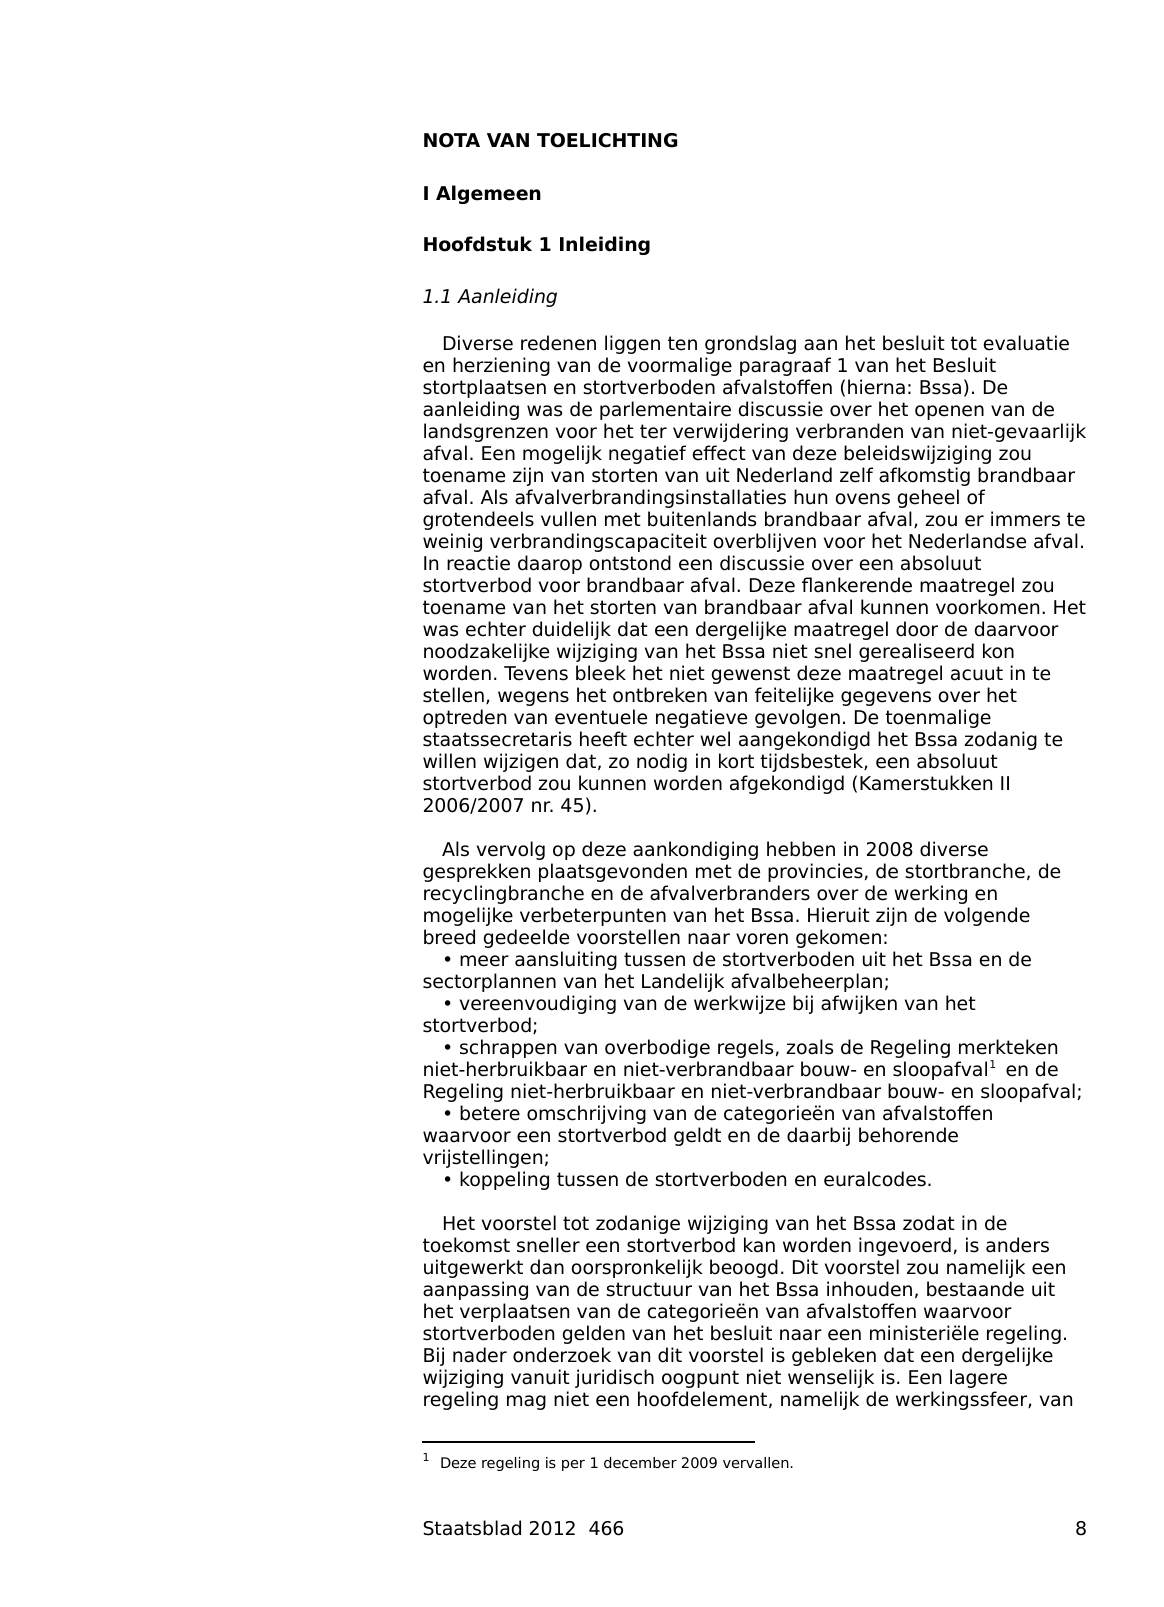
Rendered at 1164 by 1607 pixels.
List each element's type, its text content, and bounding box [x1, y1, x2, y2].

subtitle Hoofdstuk 1 Inleiding [422, 234, 1087, 256]
text • vereenvoudiging van de werkwijze bij afwijken van het stortverbod; [422, 993, 1087, 1037]
text • koppeling tussen de stortverboden en euralcodes. [422, 1169, 1087, 1191]
subtitle 1.1 Aanleiding [422, 286, 1087, 308]
text Als vervolg op deze aankondiging hebben in 2008 diverse gesprekken plaatsgevonden met de provincies, de stortbranche, de recyclingbranche en de afvalverbranders over de werking en mogelijke verbeterpunten van het Bssa. Hieruit zijn de volgende breed gedeelde voorstellen naar voren gekomen: [422, 839, 1087, 949]
text • schrappen van overbodige regels, zoals de Regeling merkteken niet-herbruikbaar en niet-verbrandbaar bouw- en sloopafval en de Regeling niet-herbruikbaar en niet-verbrandbaar bouw- en sloopafval; [422, 1037, 1087, 1103]
text Het voorstel tot zodanige wijziging van het Bssa zodat in de toekomst sneller een stortverbod kan worden ingevoerd, is anders uitgewerkt dan oorspronkelijk beoogd. Dit voorstel zou namelijk een aanpassing van de structuur van het Bssa inhouden, bestaande uit het verplaatsen van de categorieën van afvalstoffen waarvoor stortverboden gelden van het besluit naar een ministeriële regeling. Bij nader onderzoek van dit voorstel is gebleken dat een dergelijke wijziging vanuit juridisch oogpunt niet wenselijk is. Een lagere regeling mag niet een hoofdelement, namelijk de werkingssfeer, van [422, 1213, 1087, 1411]
subtitle NOTA VAN TOELICHTING [422, 130, 1087, 152]
subtitle I Algemeen [422, 182, 1087, 204]
text • meer aansluiting tussen de stortverboden uit het Bssa en de sectorplannen van het Landelijk afvalbeheerplan; [422, 949, 1087, 993]
text • betere omschrijving van de categorieën van afvalstoffen waarvoor een stortverbod geldt en de daarbij behorende vrijstellingen; [422, 1103, 1087, 1169]
text Diverse redenen liggen ten grondslag aan het besluit tot evaluatie en herziening van de voormalige paragraaf 1 van het Besluit stortplaatsen en stortverboden afvalstoffen (hierna: Bssa). De aanleiding was de parlementaire discussie over het openen van de landsgrenzen voor het ter verwijdering verbranden van niet-gevaarlijk afval. Een mogelijk negatief effect van deze beleidswijziging zou toename zijn van storten van uit Nederland zelf afkomstig brandbaar afval. Als afvalverbrandingsinstallaties hun ovens geheel of grotendeels vullen met buitenlands brandbaar afval, zou er immers te weinig verbrandingscapaciteit overblijven voor het Nederlandse afval. In reactie daarop ontstond een discussie over een absoluut stortverbod voor brandbaar afval. Deze flankerende maatregel zou toename van het storten van brandbaar afval kunnen voorkomen. Het was echter duidelijk dat een dergelijke maatregel door de daarvoor noodzakelijke wijziging van het Bssa niet snel gerealiseerd kon worden. Tevens bleek het niet gewenst deze maatregel acuut in te stellen, wegens het ontbreken van feitelijke gegevens over het optreden van eventuele negatieve gevolgen. De toenmalige staatssecretaris heeft echter wel aangekondigd het Bssa zodanig te willen wijzigen dat, zo nodig in kort tijdsbestek, een absoluut stortverbod zou kunnen worden afgekondigd (Kamerstukken II 2006/2007 nr. 45). [422, 333, 1087, 817]
text Deze regeling is per 1 december 2009 vervallen. [422, 1451, 1087, 1473]
